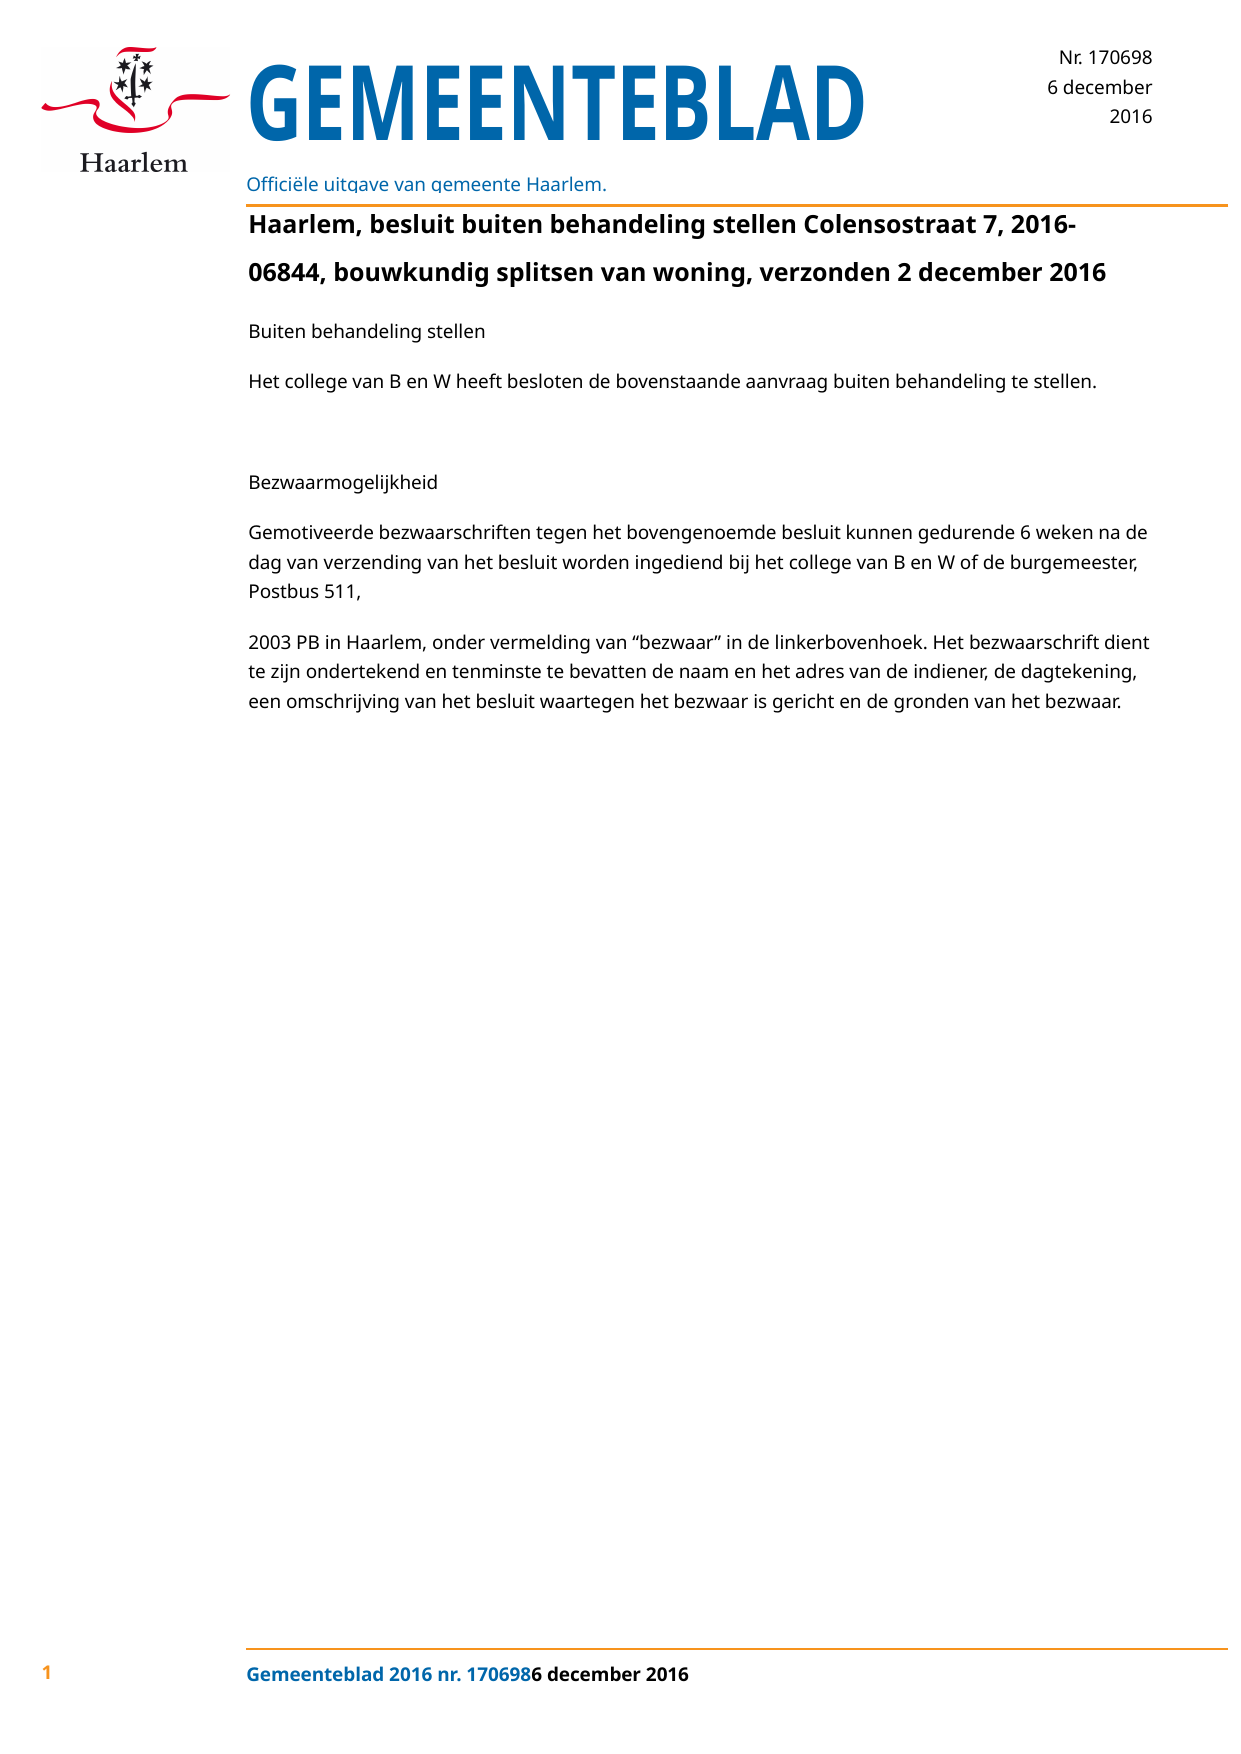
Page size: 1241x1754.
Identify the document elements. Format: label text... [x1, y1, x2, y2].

text Gemotiveerde bezwaarschriften tegen het bovengenoemde besluit kunnen gedurende 6 weken na de dag van verzending van het besluit worden ingediend bij het college van B en W of de burgemeester, Postbus 511, [248, 519, 1152, 604]
text Het college van B en W heeft besloten de bovenstaande aanvraag buiten behandeling te stellen. [248, 368, 1152, 394]
picture [41, 47, 231, 172]
text Haarlem, besluit buiten behandeling stellen Colensostraat 7, 2016-06844, bouwkundig splitsen van woning, verzonden 2 december 2016 [248, 207, 1152, 288]
text Bezwaarmogelijkheid [248, 469, 1152, 495]
text Buiten behandeling stellen [248, 318, 1152, 344]
text 2003 PB in Haarlem, onder vermelding van “bezwaar” in de linkerbovenhoek. Het bezwaarschrift dient te zijn ondertekend en tenminste te bevatten de naam en het adres van de indiener, de dagtekening, een omschrijving van het besluit waartegen het bezwaar is gericht en de gronden van het bezwaar. [248, 629, 1152, 714]
